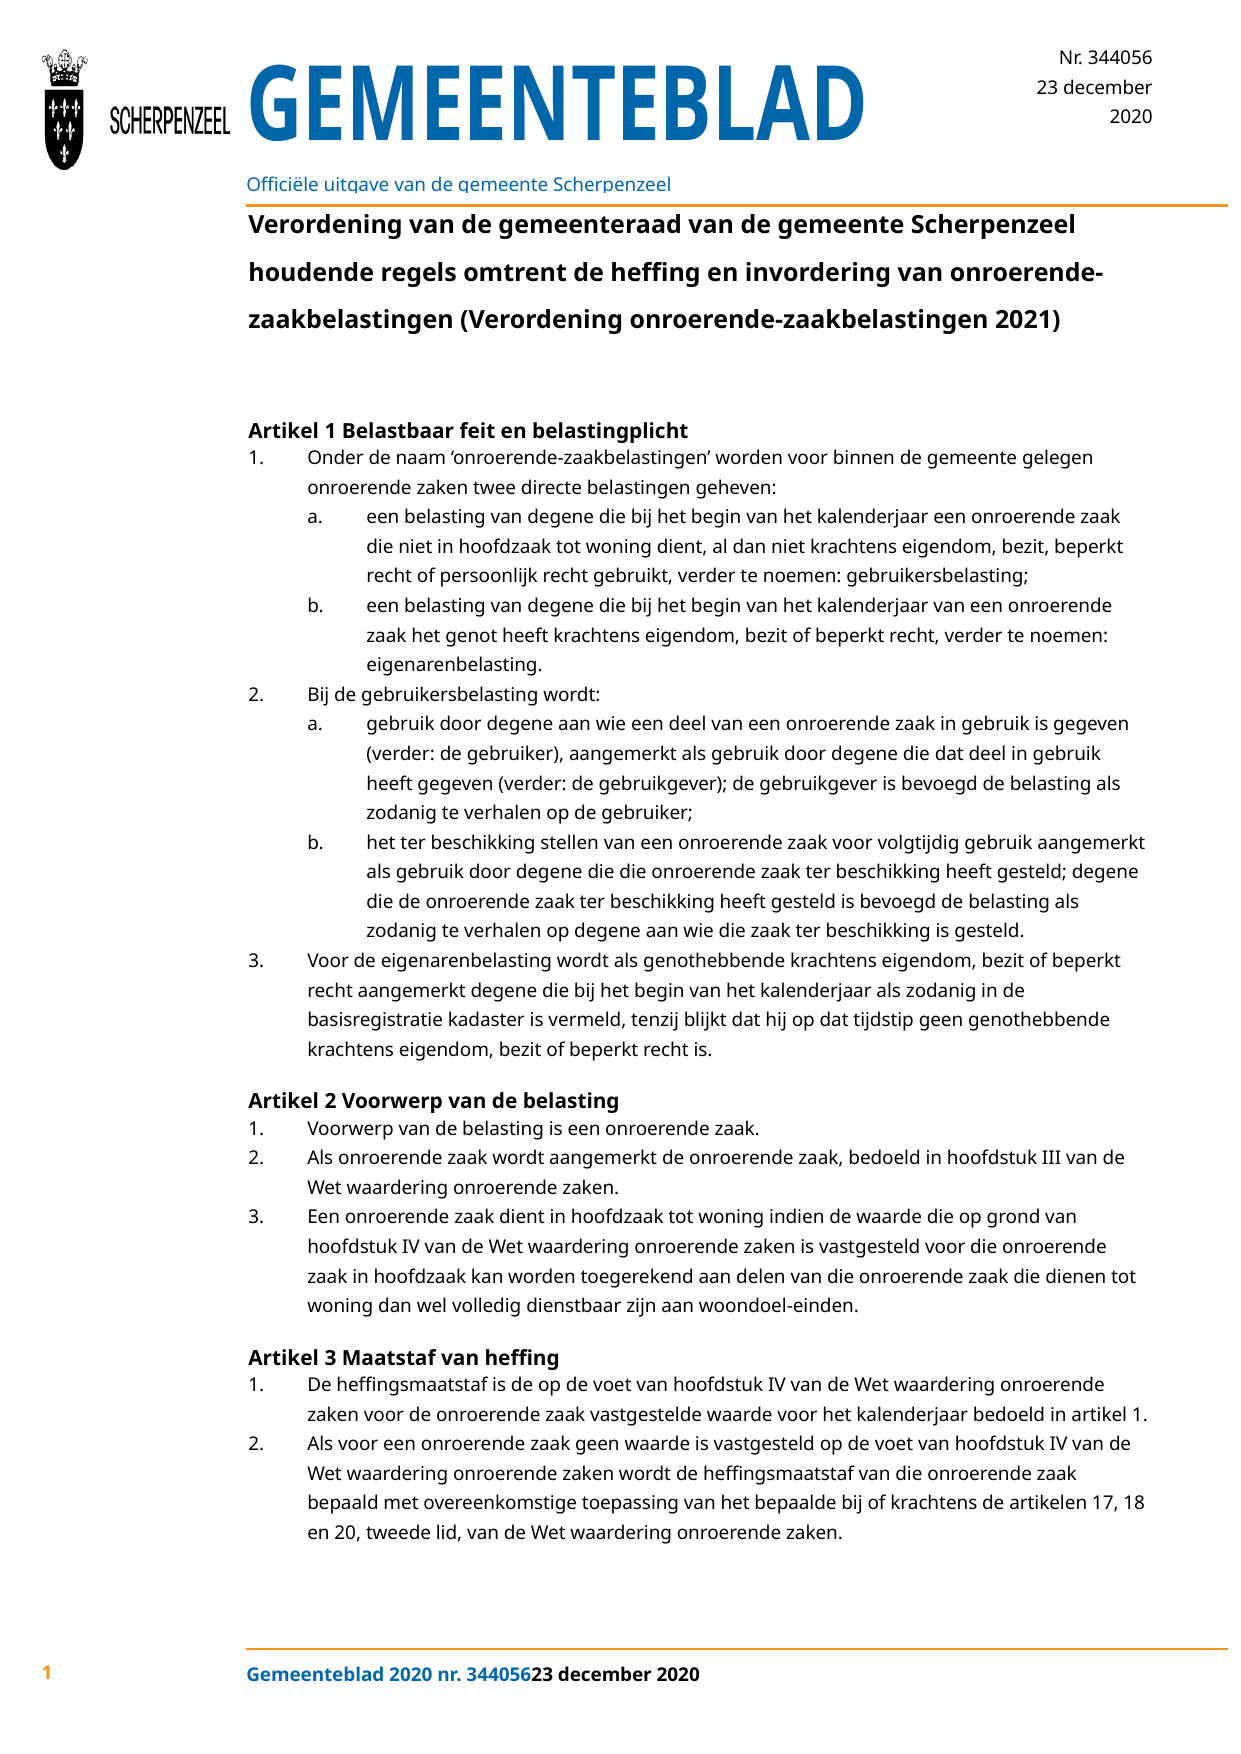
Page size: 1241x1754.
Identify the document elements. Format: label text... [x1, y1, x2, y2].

list Onder de naam ‘onroerende-zaakbelastingen’ worden voor binnen de gemeente gelegen onroerende zaken twee directe belastingen geheven: [248, 444, 1152, 500]
text Artikel 3 Maatstaf van heffing [248, 1343, 1152, 1371]
list Voorwerp van de belasting is een onroerende zaak. [248, 1115, 1152, 1141]
list Bij de gebruikersbelasting wordt: [248, 681, 1152, 707]
list Voor de eigenarenbelasting wordt als genothebbende krachtens eigendom, bezit of beperkt recht aangemerkt degene die bij het begin van het kalenderjaar als zodanig in de basisregistratie kadaster is vermeld, tenzij blijkt dat hij op dat tijdstip geen genothebbende krachtens eigendom, bezit of beperkt recht is. [248, 947, 1152, 1062]
text Artikel 2 Voorwerp van de belasting [248, 1086, 1152, 1115]
list een belasting van degene die bij het begin van het kalenderjaar van een onroerende zaak het genot heeft krachtens eigendom, bezit of beperkt recht, verder te noemen: eigenarenbelasting. [307, 592, 1152, 677]
list Als voor een onroerende zaak geen waarde is vastgesteld op de voet van hoofdstuk IV van de Wet waardering onroerende zaken wordt de heffingsmaatstaf van die onroerende zaak bepaald met overeenkomstige toepassing van het bepaalde bij of krachtens de artikelen 17, 18 en 20, tweede lid, van de Wet waardering onroerende zaken. [248, 1430, 1152, 1545]
picture [41, 47, 231, 172]
list De heffingsmaatstaf is de op de voet van hoofdstuk IV van de Wet waardering onroerende zaken voor de onroerende zaak vastgestelde waarde voor het kalenderjaar bedoeld in artikel 1. [248, 1371, 1152, 1427]
text Artikel 1 Belastbaar feit en belastingplicht [248, 416, 1152, 444]
list Een onroerende zaak dient in hoofdzaak tot woning indien de waarde die op grond van hoofdstuk IV van de Wet waardering onroerende zaken is vastgesteld voor die onroerende zaak in hoofdzaak kan worden toegerekend aan delen van die onroerende zaak die dienen tot woning dan wel volledig dienstbaar zijn aan woondoel-einden. [248, 1204, 1152, 1318]
list Als onroerende zaak wordt aangemerkt de onroerende zaak, bedoeld in hoofdstuk III van de Wet waardering onroerende zaken. [248, 1144, 1152, 1200]
list gebruik door degene aan wie een deel van een onroerende zaak in gebruik is gegeven (verder: de gebruiker), aangemerkt als gebruik door degene die dat deel in gebruik heeft gegeven (verder: de gebruikgever); de gebruikgever is bevoegd de belasting als zodanig te verhalen op de gebruiker; [307, 711, 1152, 825]
list een belasting van degene die bij het begin van het kalenderjaar een onroerende zaak die niet in hoofdzaak tot woning dient, al dan niet krachtens eigendom, bezit, beperkt recht of persoonlijk recht gebruikt, verder te noemen: gebruikersbelasting; [307, 503, 1152, 588]
text Verordening van de gemeenteraad van de gemeente Scherpenzeel houdende regels omtrent de heffing en invordering van onroerende-zaakbelastingen (Verordening onroerende-zaakbelastingen 2021) [248, 207, 1152, 336]
list het ter beschikking stellen van een onroerende zaak voor volgtijdig gebruik aangemerkt als gebruik door degene die die onroerende zaak ter beschikking heeft gesteld; degene die de onroerende zaak ter beschikking heeft gesteld is bevoegd de belasting als zodanig te verhalen op degene aan wie die zaak ter beschikking is gesteld. [307, 829, 1152, 943]
